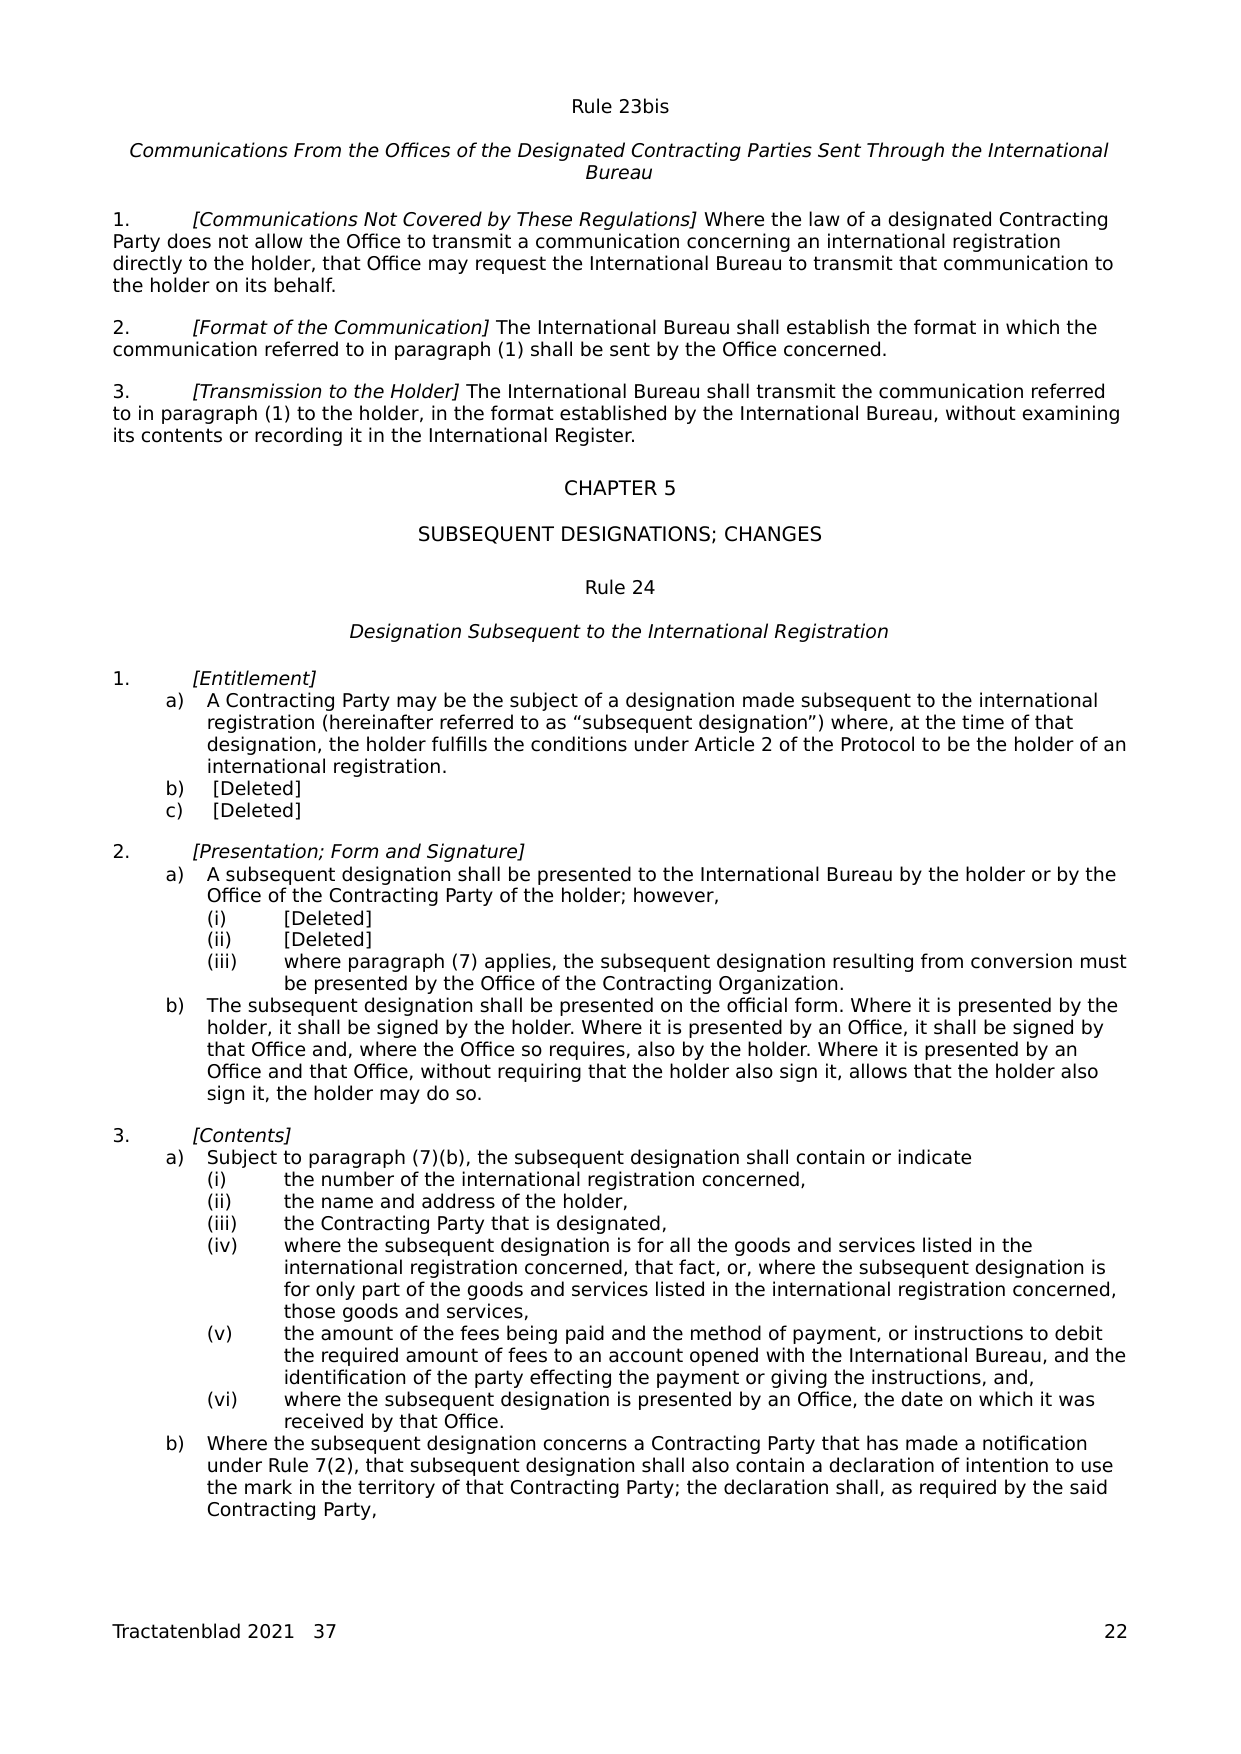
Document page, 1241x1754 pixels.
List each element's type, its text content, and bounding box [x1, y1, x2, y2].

text (i) [Deleted] [207, 907, 1128, 929]
text b) The subsequent designation shall be presented on the official form. Where it is presented by the holder, it shall be signed by the holder. Where it is presented by an Office, it shall be signed by that Office and, where the Office so requires, also by the holder. Where it is presented by an Office and that Office, without requiring that the holder also sign it, allows that the holder also sign it, the holder may do so. [165, 995, 1128, 1105]
text 3. [Contents] [112, 1125, 1128, 1147]
text b) [Deleted] [165, 777, 1128, 799]
text 3. [Transmission to the Holder] The International Bureau shall transmit the communication referred to in paragraph (1) to the holder, in the format established by the International Bureau, without examining its contents or recording it in the International Register. [112, 381, 1128, 447]
text b) Where the subsequent designation concerns a Contracting Party that has made a notification under Rule 7(2), that subsequent designation shall also contain a declaration of intention to use the mark in the territory of that Contracting Party; the declaration shall, as required by the said Contracting Party, [165, 1433, 1128, 1521]
text a) A Contracting Party may be the subject of a designation made subsequent to the international registration (hereinafter referred to as “subsequent designation”) where, at the time of that designation, the holder fulfills the conditions under Article 2 of the Protocol to be the holder of an international registration. [165, 689, 1128, 777]
text (iii) where paragraph (7) applies, the subsequent designation resulting from conversion must be presented by the Office of the Contracting Organization. [207, 951, 1128, 995]
text a) A subsequent designation shall be presented to the International Bureau by the holder or by the Office of the Contracting Party of the holder; however, [165, 863, 1128, 907]
text (iv) where the subsequent designation is for all the goods and services listed in the international registration concerned, that fact, or, where the subsequent designation is for only part of the goods and services listed in the international registration concerned, those goods and services, [207, 1235, 1128, 1323]
text (iii) the Contracting Party that is designated, [207, 1213, 1128, 1235]
text (ii) the name and address of the holder, [207, 1191, 1128, 1213]
text 2. [Presentation; Form and Signature] [112, 841, 1128, 863]
text c) [Deleted] [165, 799, 1128, 821]
text 1. [Entitlement] [112, 668, 1128, 689]
text (i) the number of the international registration concerned, [207, 1169, 1128, 1191]
subtitle CHAPTER 5 SUBSEQUENT DESIGNATIONS; CHANGES [112, 477, 1128, 547]
text (v) the amount of the fees being paid and the method of payment, or instructions to debit the required amount of fees to an account opened with the International Bureau, and the identification of the party effecting the payment or giving the instructions, and, [207, 1323, 1128, 1389]
subtitle Rule 24 Designation Subsequent to the International Registration [112, 577, 1128, 643]
text (ii) [Deleted] [207, 929, 1128, 951]
text 1. [Communications Not Covered by These Regulations] Where the law of a designated Contracting Party does not allow the Office to transmit a communication concerning an international registration directly to the holder, that Office may request the International Bureau to transmit that communication to the holder on its behalf. [112, 209, 1128, 297]
subtitle Rule 23bis Communications From the Offices of the Designated Contracting Parties Sent Through the International Bureau [112, 96, 1128, 184]
text a) Subject to paragraph (7)(b), the subsequent designation shall contain or indicate [165, 1147, 1128, 1169]
text 2. [Format of the Communication] The International Bureau shall establish the format in which the communication referred to in paragraph (1) shall be sent by the Office concerned. [112, 317, 1128, 361]
text (vi) where the subsequent designation is presented by an Office, the date on which it was received by that Office. [207, 1389, 1128, 1433]
